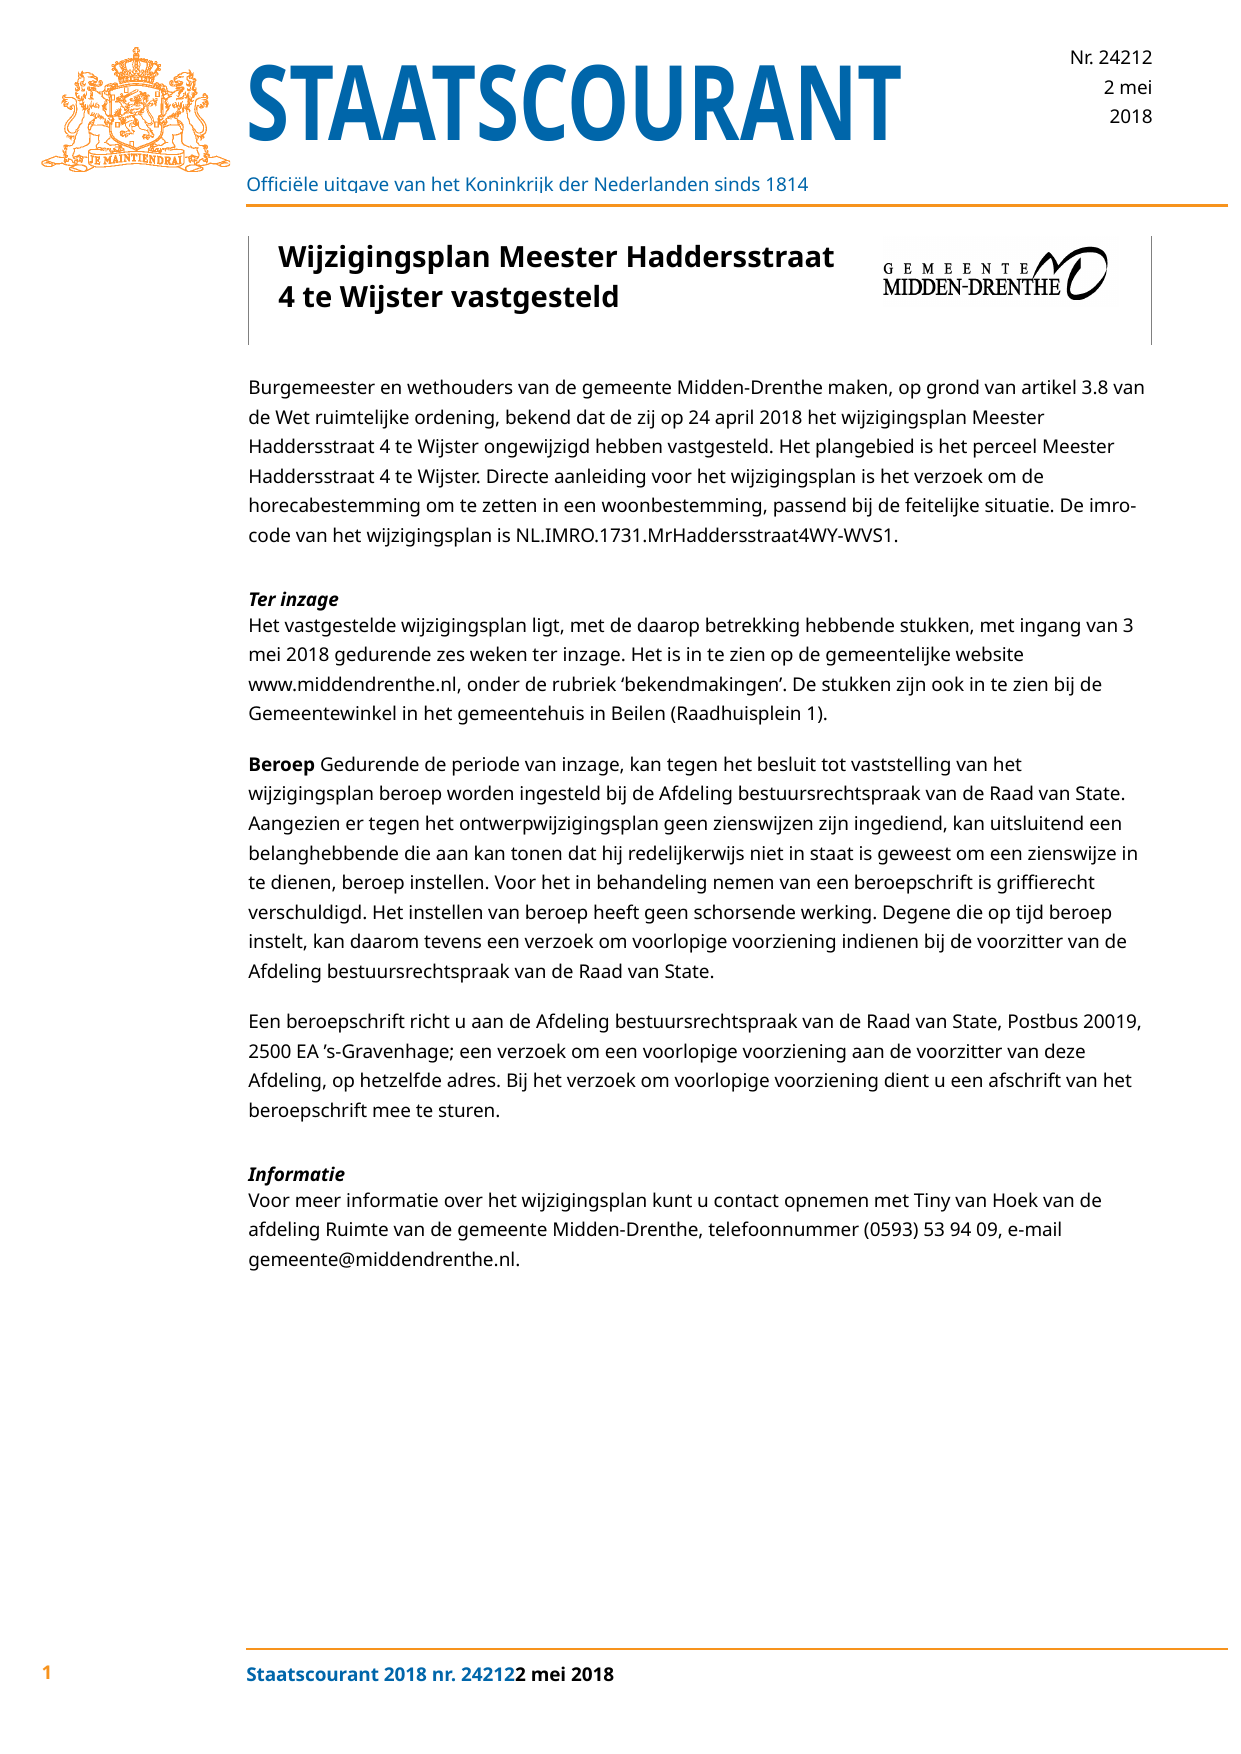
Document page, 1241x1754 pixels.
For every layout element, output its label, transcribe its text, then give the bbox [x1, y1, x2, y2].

text Ter inzage [248, 586, 1152, 612]
table_header Wijzigingsplan Meester Haddersstraat 4 te Wijster vastgesteld [249, 236, 850, 345]
text Het vastgestelde wijzigingsplan ligt, met de daarop betrekking hebbende stukken, met ingang van 3 mei 2018 gedurende zes weken ter inzage. Het is in te zien op de gemeentelijke website www.middendrenthe.nl, onder de rubriek ‘bekendmakingen’. De stukken zijn ook in te zien bij de Gemeentewinkel in het gemeentehuis in Beilen (Raadhuisplein 1). [248, 612, 1152, 726]
picture [41, 47, 231, 172]
text Beroep Gedurende de periode van inzage, kan tegen het besluit tot vaststelling van het wijzigingsplan beroep worden ingesteld bij de Afdeling bestuursrechtspraak van de Raad van State. Aangezien er tegen het ontwerpwijzigingsplan geen zienswijzen zijn ingediend, kan uitsluitend een belanghebbende die aan kan tonen dat hij redelijkerwijs niet in staat is geweest om een zienswijze in te dienen, beroep instellen. Voor het in behandeling nemen van een beroepschrift is griffierecht verschuldigd. Het instellen van beroep heeft geen schorsende werking. Degene die op tijd beroep instelt, kan daarom tevens een verzoek om voorlopige voorziening indienen bij de voorzitter van de Afdeling bestuursrechtspraak van de Raad van State. [248, 751, 1152, 984]
text Informatie [248, 1161, 1152, 1187]
text Burgemeester en wethouders van de gemeente Midden-Drenthe maken, op grond van artikel 3.8 van de Wet ruimtelijke ordening, bekend dat de zij op 24 april 2018 het wijzigingsplan Meester Haddersstraat 4 te Wijster ongewijzigd hebben vastgesteld. Het plangebied is het perceel Meester Haddersstraat 4 te Wijster. Directe aanleiding voor het wijzigingsplan is het verzoek om de horecabestemming om te zetten in een woonbestemming, passend bij de feitelijke situatie. De imro-code van het wijzigingsplan is NL.IMRO.1731.MrHaddersstraat4WY-WVS1. [248, 374, 1152, 548]
picture [882, 236, 1119, 307]
text Voor meer informatie over het wijzigingsplan kunt u contact opnemen met Tiny van Hoek van de afdeling Ruimte van de gemeente Midden-Drenthe, telefoonnummer (0593) 53 94 09, e-mail gemeente@middendrenthe.nl. [248, 1187, 1152, 1272]
table_header [850, 236, 1151, 345]
text Een beroepschrift richt u aan de Afdeling bestuursrechtspraak van de Raad van State, Postbus 20019, 2500 EA ’s-Gravenhage; een verzoek om een voorlopige voorziening aan de voorzitter van deze Afdeling, op hetzelfde adres. Bij het verzoek om voorlopige voorziening dient u een afschrift van het beroepschrift mee te sturen. [248, 1008, 1152, 1123]
